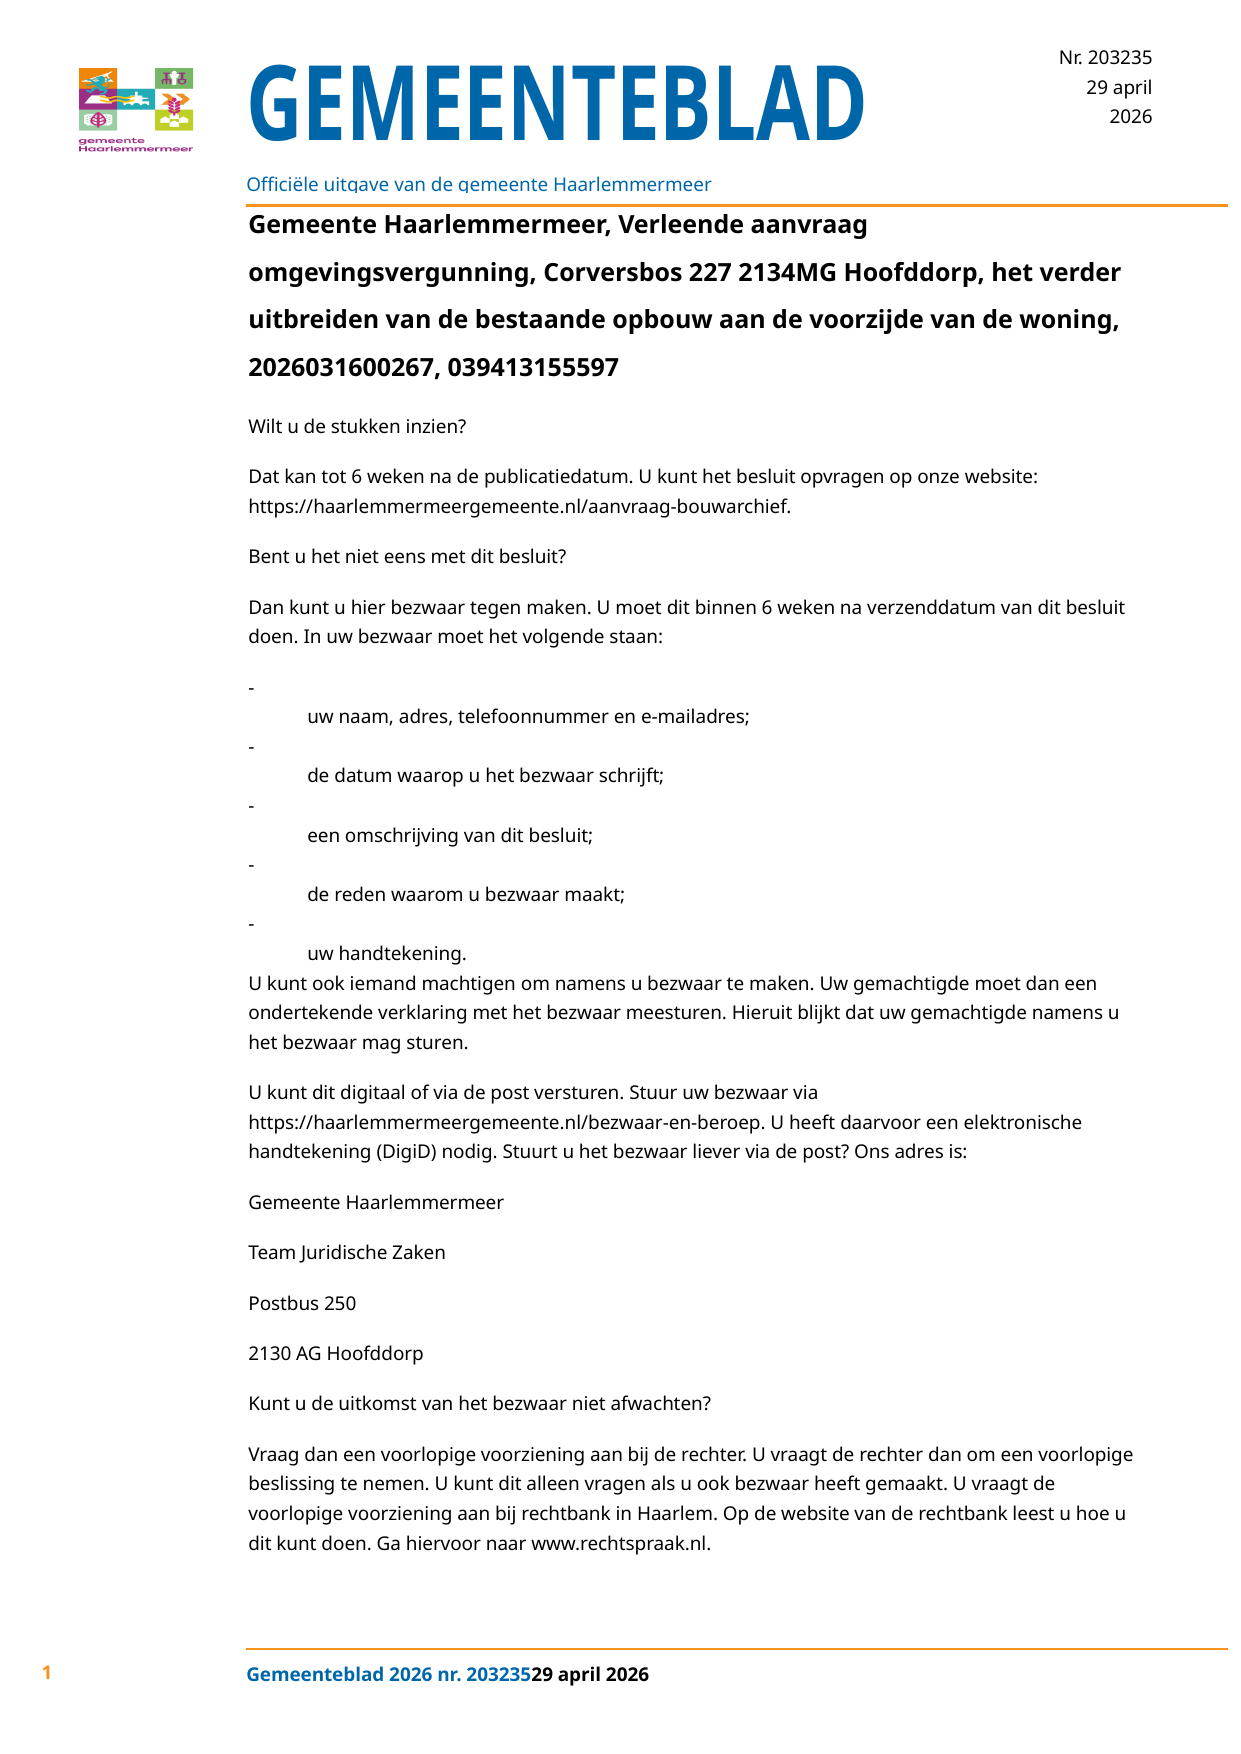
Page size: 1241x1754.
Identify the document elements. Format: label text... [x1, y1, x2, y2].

text Dan kunt u hier bezwaar tegen maken. U moet dit binnen 6 weken na verzenddatum van dit besluit doen. In uw bezwaar moet het volgende staan: [248, 594, 1152, 649]
text 2130 AG Hoofddorp [248, 1340, 1152, 1366]
text Bent u het niet eens met dit besluit? [248, 543, 1152, 569]
list uw handtekening. [248, 940, 1152, 966]
text Kunt u de uitkomst van het bezwaar niet afwachten? [248, 1391, 1152, 1416]
text Wilt u de stukken inzien? [248, 413, 1152, 439]
text Gemeente Haarlemmermeer, Verleende aanvraag omgevingsvergunning, Corversbos 227 2134MG Hoofddorp, het verder uitbreiden van de bestaande opbouw aan de voorzijde van de woning, 2026031600267, 039413155597 [248, 207, 1152, 384]
picture [41, 47, 231, 172]
list de reden waarom u bezwaar maakt; [248, 881, 1152, 907]
list de datum waarop u het bezwaar schrijft; [248, 763, 1152, 788]
text U kunt ook iemand machtigen om namens u bezwaar te maken. Uw gemachtigde moet dan een ondertekende verklaring met het bezwaar meesturen. Hieruit blijkt dat uw gemachtigde namens u het bezwaar mag sturen. [248, 970, 1152, 1055]
list een omschrijving van dit besluit; [248, 822, 1152, 848]
text Vraag dan een voorlopige voorziening aan bij de rechter. U vraagt de rechter dan om een voorlopige beslissing te nemen. U kunt dit alleen vragen als u ook bezwaar heeft gemaakt. U vraagt de voorlopige voorziening aan bij rechtbank in Haarlem. Op de website van de rechtbank leest u hoe u dit kunt doen. Ga hiervoor naar www.rechtspraak.nl. [248, 1441, 1152, 1556]
text Dat kan tot 6 weken na de publicatiedatum. U kunt het besluit opvragen op onze website: https://haarlemmermeergemeente.nl/aanvraag-bouwarchief. [248, 463, 1152, 519]
text Team Juridische Zaken [248, 1239, 1152, 1265]
text Postbus 250 [248, 1290, 1152, 1316]
text U kunt dit digitaal of via de post versturen. Stuur uw bezwaar via https://haarlemmermeergemeente.nl/bezwaar-en-beroep. U heeft daarvoor een elektronische handtekening (DigiD) nodig. Stuurt u het bezwaar liever via de post? Ons adres is: [248, 1079, 1152, 1164]
text Gemeente Haarlemmermeer [248, 1189, 1152, 1215]
list uw naam, adres, telefoonnummer en e-mailadres; [248, 703, 1152, 729]
